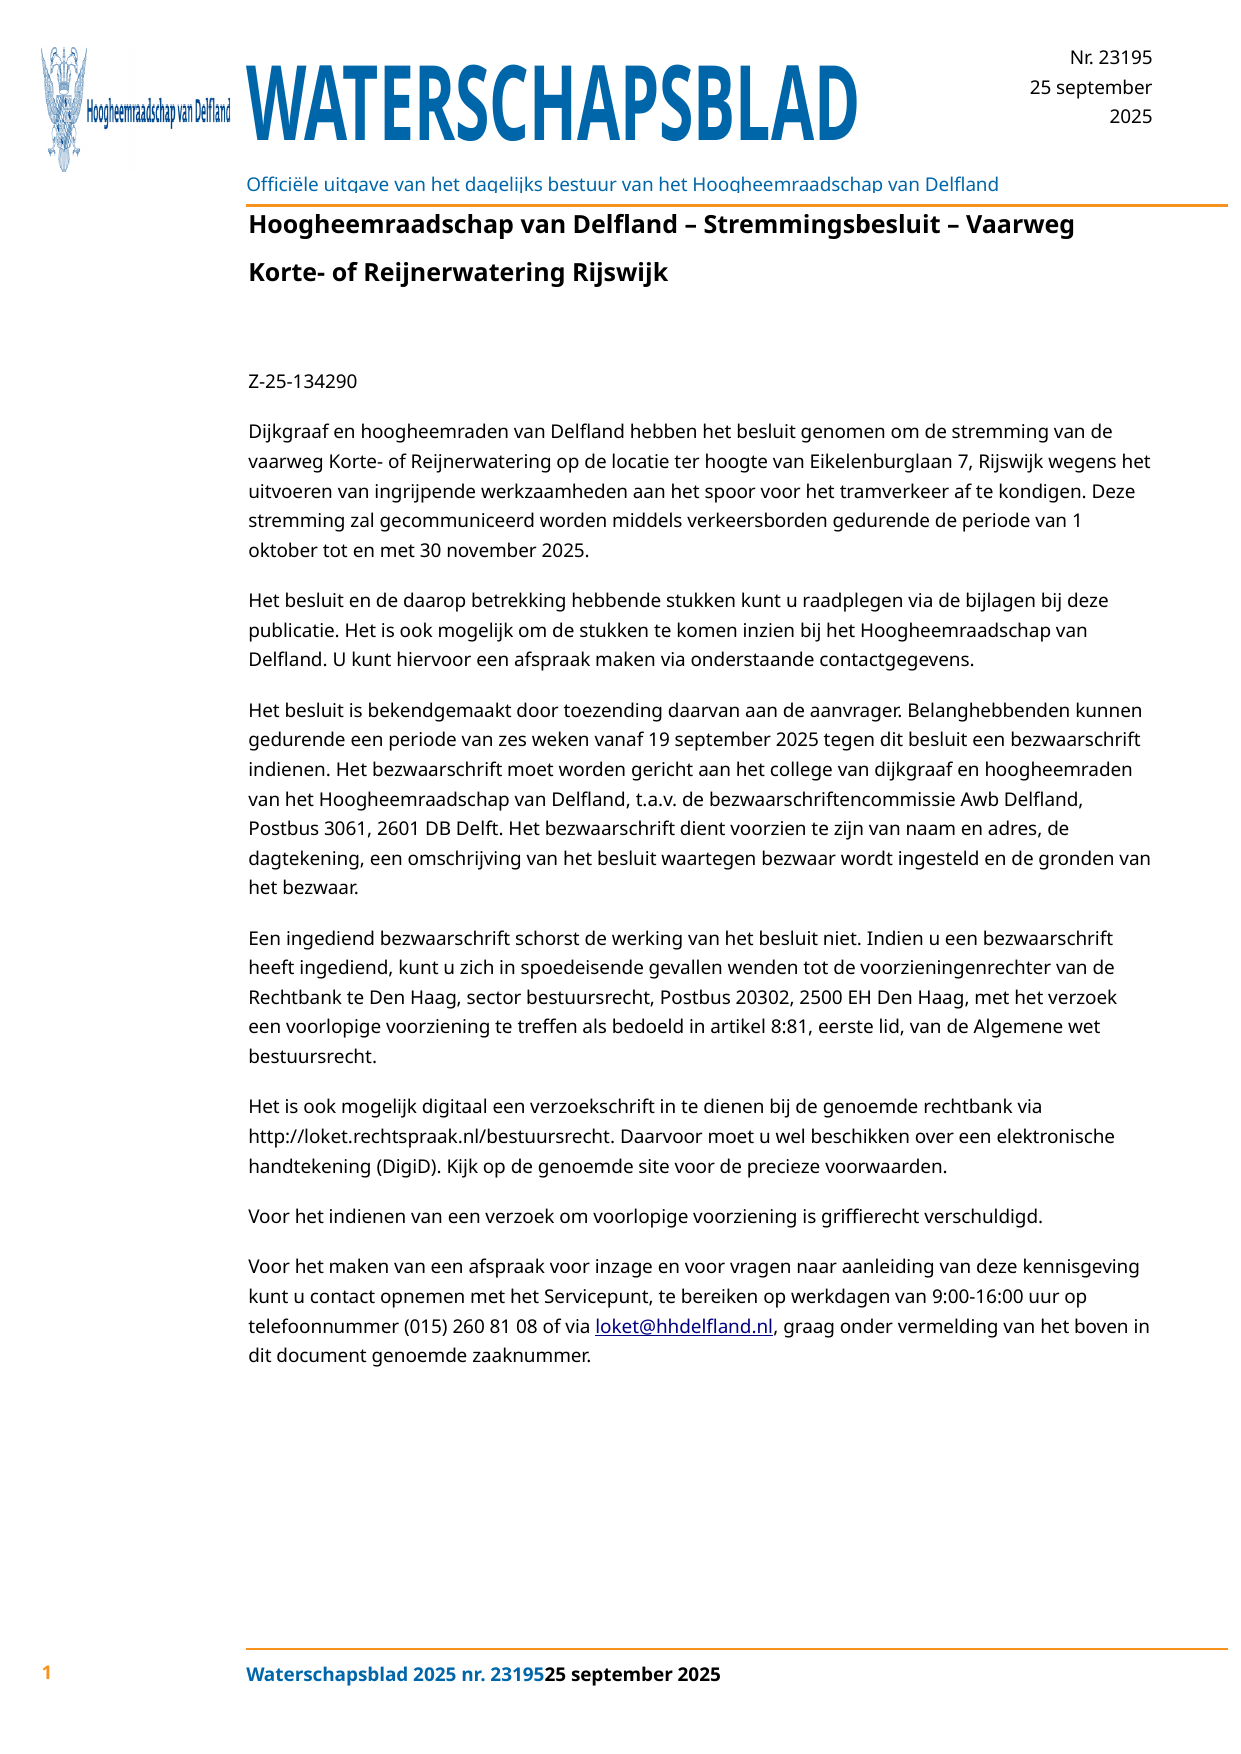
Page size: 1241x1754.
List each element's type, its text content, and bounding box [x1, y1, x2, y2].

text Een ingediend bezwaarschrift schorst de werking van het besluit niet. Indien u een bezwaarschrift heeft ingediend, kunt u zich in spoedeisende gevallen wenden tot de voorzieningenrechter van de Rechtbank te Den Haag, sector bestuursrecht, Postbus 20302, 2500 EH Den Haag, met het verzoek een voorlopige voorziening te treffen als bedoeld in artikel 8:81, eerste lid, van de Algemene wet bestuursrecht. [248, 925, 1152, 1069]
text Het is ook mogelijk digitaal een verzoekschrift in te dienen bij de genoemde rechtbank via http://loket.rechtspraak.nl/bestuursrecht. Daarvoor moet u wel beschikken over een elektronische handtekening (DigiD). Kijk op de genoemde site voor de precieze voorwaarden. [248, 1094, 1152, 1179]
text Voor het maken van een afspraak voor inzage en voor vragen naar aanleiding van deze kennisgeving kunt u contact opnemen met het Servicepunt, te bereiken op werkdagen van 9:00-16:00 uur op telefoonnummer (015) 260 81 08 of via loket@hhdelfland.nl, graag onder vermelding van het boven in dit document genoemde zaaknummer. [248, 1254, 1152, 1368]
text Het besluit en de daarop betrekking hebbende stukken kunt u raadplegen via de bijlagen bij deze publicatie. Het is ook mogelijk om de stukken te komen inzien bij het Hoogheemraadschap van Delfland. U kunt hiervoor een afspraak maken via onderstaande contactgegevens. [248, 587, 1152, 672]
text Dijkgraaf en hoogheemraden van Delfland hebben het besluit genomen om de stremming van de vaarweg Korte- of Reijnerwatering op de locatie ter hoogte van Eikelenburglaan 7, Rijswijk wegens het uitvoeren van ingrijpende werkzaamheden aan het spoor voor het tramverkeer af te kondigen. Deze stremming zal gecommuniceerd worden middels verkeersborden gedurende de periode van 1 oktober tot en met 30 november 2025. [248, 419, 1152, 563]
text Voor het indienen van een verzoek om voorlopige voorziening is griffierecht verschuldigd. [248, 1203, 1152, 1229]
text Hoogheemraadschap van Delfland – Stremmingsbesluit – Vaarweg Korte- of Reijnerwatering Rijswijk [248, 207, 1152, 288]
picture [41, 47, 231, 172]
text Z-25-134290 [248, 368, 1152, 394]
text Het besluit is bekendgemaakt door toezending daarvan aan de aanvrager. Belanghebbenden kunnen gedurende een periode van zes weken vanaf 19 september 2025 tegen dit besluit een bezwaarschrift indienen. Het bezwaarschrift moet worden gericht aan het college van dijkgraaf en hoogheemraden van het Hoogheemraadschap van Delfland, t.a.v. de bezwaarschriftencommissie Awb Delfland, Postbus 3061, 2601 DB Delft. Het bezwaarschrift dient voorzien te zijn van naam en adres, de dagtekening, een omschrijving van het besluit waartegen bezwaar wordt ingesteld en de gronden van het bezwaar. [248, 697, 1152, 900]
